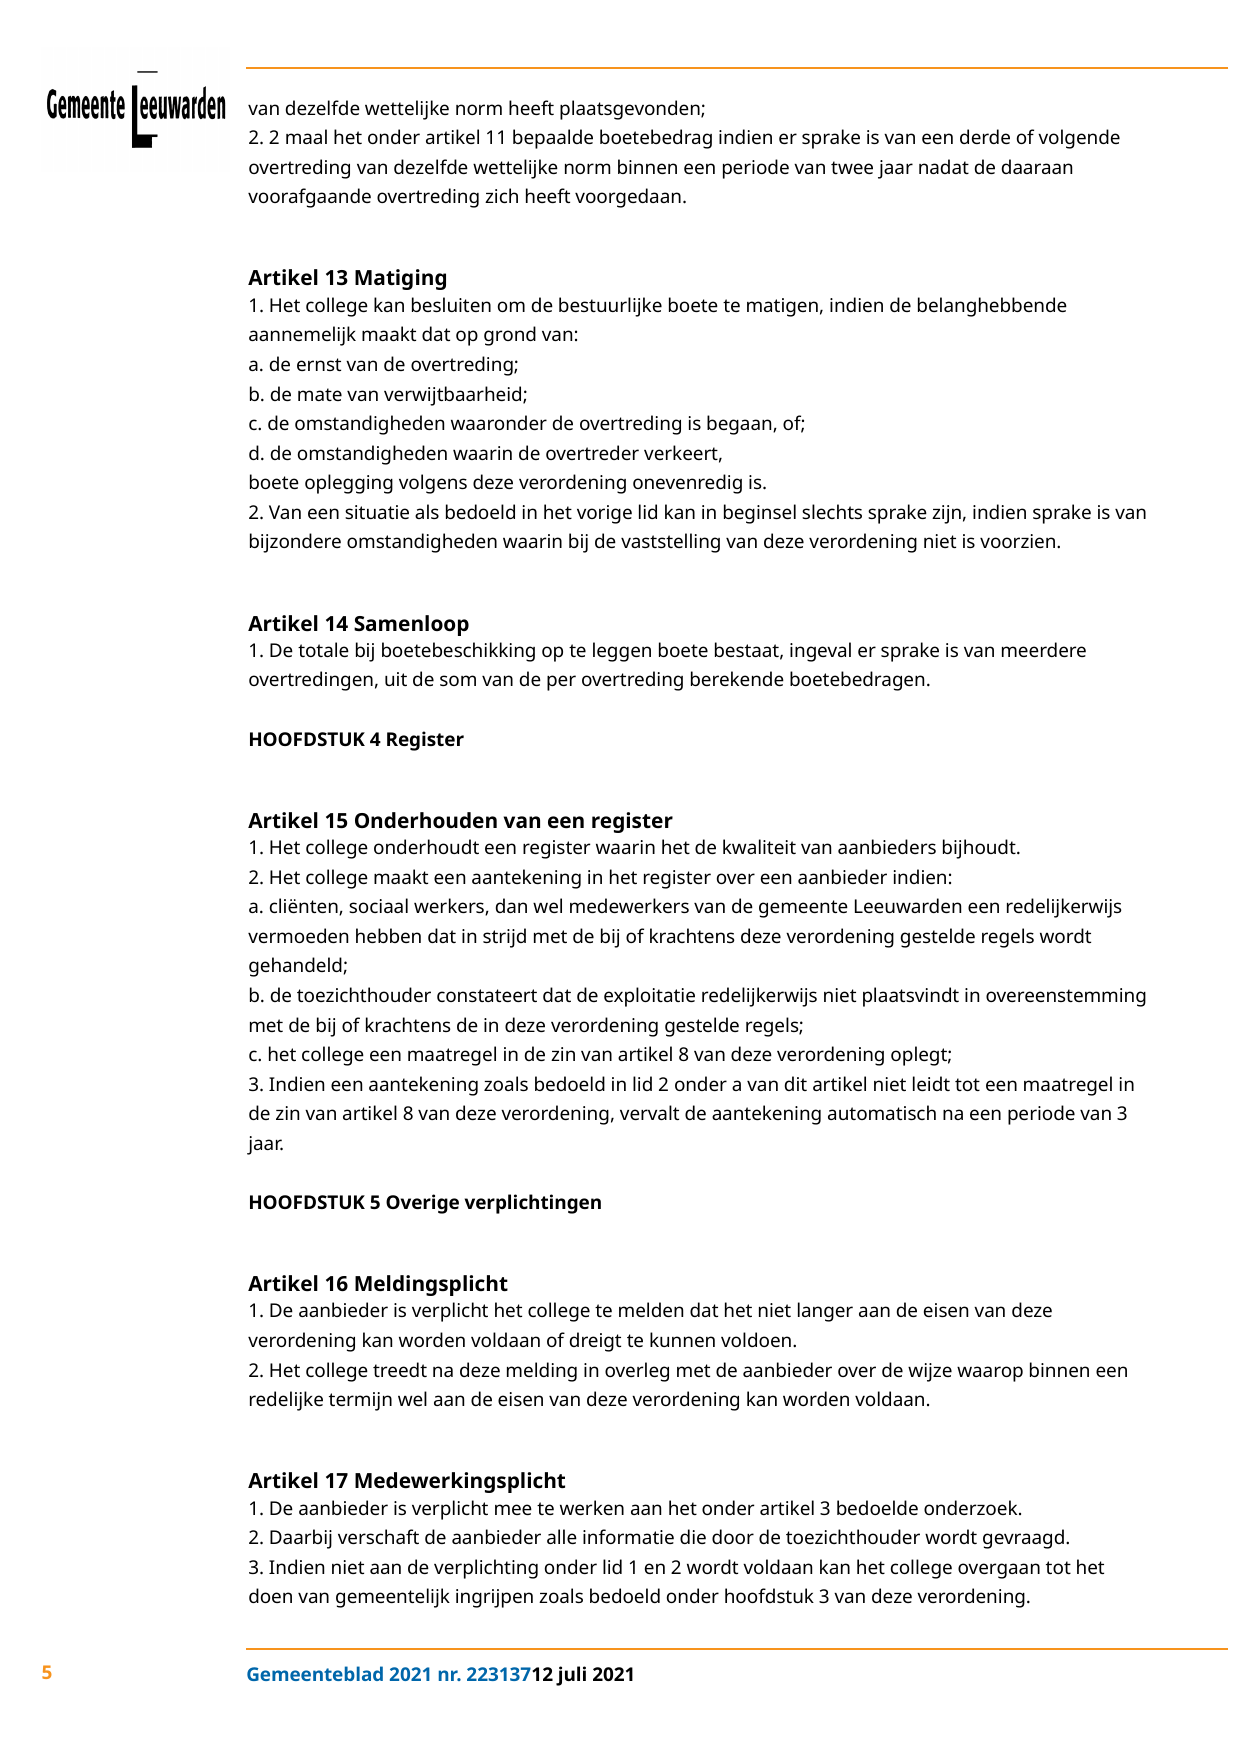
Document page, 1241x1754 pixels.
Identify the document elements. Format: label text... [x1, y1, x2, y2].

text 1. De totale bij boetebeschikking op te leggen boete bestaat, ingeval er sprake is van meerdere overtredingen, uit de som van de per overtreding berekende boetebedragen. [248, 637, 1152, 692]
text Artikel 14 Samenloop [248, 609, 1152, 637]
text boete oplegging volgens deze verordening onevenredig is. [248, 469, 1152, 495]
text 3. Indien niet aan de verplichting onder lid 1 en 2 wordt voldaan kan het college overgaan tot het doen van gemeentelijk ingrijpen zoals bedoeld onder hoofdstuk 3 van deze verordening. [248, 1554, 1152, 1609]
text b. de toezichthouder constateert dat de exploitatie redelijkerwijs niet plaatsvindt in overeenstemming met de bij of krachtens de in deze verordening gestelde regels; [248, 982, 1152, 1037]
text HOOFDSTUK 5 Overige verplichtingen [248, 1189, 1152, 1215]
text 2. Daarbij verschaft de aanbieder alle informatie die door de toezichthouder wordt gevraagd. [248, 1524, 1152, 1550]
text Artikel 13 Matiging [248, 263, 1152, 292]
text 2. Het college treedt na deze melding in overleg met de aanbieder over de wijze waarop binnen een redelijke termijn wel aan de eisen van deze verordening kan worden voldaan. [248, 1357, 1152, 1412]
text Artikel 16 Meldingsplicht [248, 1269, 1152, 1298]
text Artikel 15 Onderhouden van een register [248, 806, 1152, 834]
text Artikel 17 Medewerkingsplicht [248, 1466, 1152, 1495]
text van dezelfde wettelijke norm heeft plaatsgevonden; [248, 95, 1152, 121]
text c. het college een maatregel in de zin van artikel 8 van deze verordening oplegt; [248, 1041, 1152, 1067]
text 3. Indien een aantekening zoals bedoeld in lid 2 onder a van dit artikel niet leidt tot een maatregel in de zin van artikel 8 van deze verordening, vervalt de aantekening automatisch na een periode van 3 jaar. [248, 1071, 1152, 1156]
text 1. Het college onderhoudt een register waarin het de kwaliteit van aanbieders bijhoudt. [248, 834, 1152, 860]
text 2. Het college maakt een aantekening in het register over een aanbieder indien: [248, 864, 1152, 889]
text d. de omstandigheden waarin de overtreder verkeert, [248, 440, 1152, 466]
text 1. De aanbieder is verplicht het college te melden dat het niet langer aan de eisen van deze verordening kan worden voldaan of dreigt te kunnen voldoen. [248, 1298, 1152, 1353]
text a. cliënten, sociaal werkers, dan wel medewerkers van de gemeente Leeuwarden een redelijkerwijs vermoeden hebben dat in strijd met de bij of krachtens deze verordening gestelde regels wordt gehandeld; [248, 893, 1152, 978]
text 1. Het college kan besluiten om de bestuurlijke boete te matigen, indien de belanghebbende aannemelijk maakt dat op grond van: [248, 292, 1152, 347]
picture [41, 47, 231, 172]
text HOOFDSTUK 4 Register [248, 726, 1152, 752]
text 2. 2 maal het onder artikel 11 bepaalde boetebedrag indien er sprake is van een derde of volgende overtreding van dezelfde wettelijke norm binnen een periode van twee jaar nadat de daaraan voorafgaande overtreding zich heeft voorgedaan. [248, 124, 1152, 209]
text b. de mate van verwijtbaarheid; [248, 381, 1152, 406]
text a. de ernst van de overtreding; [248, 351, 1152, 377]
text 1. De aanbieder is verplicht mee te werken aan het onder artikel 3 bedoelde onderzoek. [248, 1495, 1152, 1521]
text c. de omstandigheden waaronder de overtreding is begaan, of; [248, 410, 1152, 436]
text 2. Van een situatie als bedoeld in het vorige lid kan in beginsel slechts sprake zijn, indien sprake is van bijzondere omstandigheden waarin bij de vaststelling van deze verordening niet is voorzien. [248, 499, 1152, 554]
